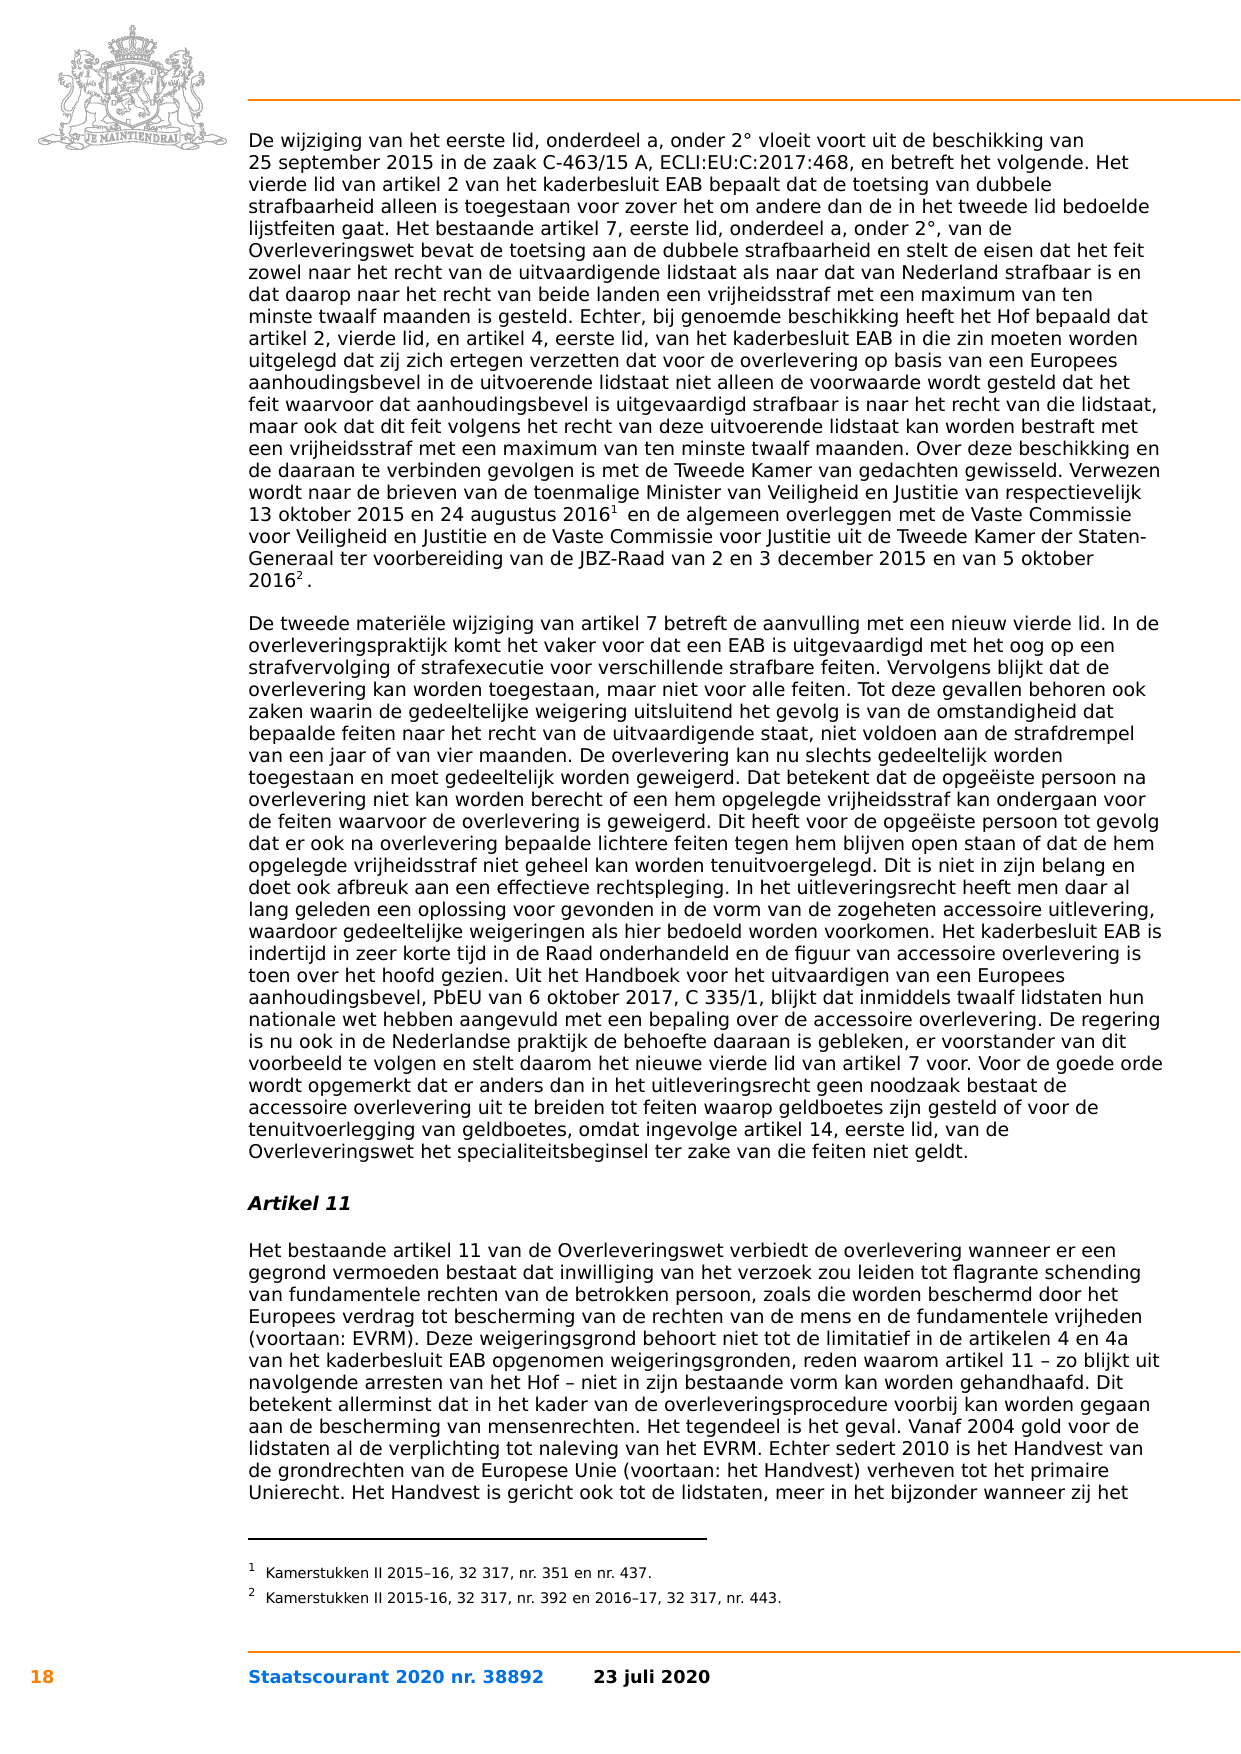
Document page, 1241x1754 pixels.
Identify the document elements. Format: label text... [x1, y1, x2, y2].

picture [38, 25, 227, 150]
text Kamerstukken II 2015-16, 32 317, nr. 392 en 2016–17, 32 317, nr. 443. [248, 1586, 1163, 1608]
text Het bestaande artikel 11 van de Overleveringswet verbiedt de overlevering wanneer er een gegrond vermoeden bestaat dat inwilliging van het verzoek zou leiden tot flagrante schending van fundamentele rechten van de betrokken persoon, zoals die worden beschermd door het Europees verdrag tot bescherming van de rechten van de mens en de fundamentele vrijheden (voortaan: EVRM). Deze weigeringsgrond behoort niet tot de limitatief in de artikelen 4 en 4a van het kaderbesluit EAB opgenomen weigeringsgronden, reden waarom artikel 11 – zo blijkt uit navolgende arresten van het Hof – niet in zijn bestaande vorm kan worden gehandhaafd. Dit betekent allerminst dat in het kader van de overleveringsprocedure voorbij kan worden gegaan aan de bescherming van mensenrechten. Het tegendeel is het geval. Vanaf 2004 gold voor de lidstaten al de verplichting tot naleving van het EVRM. Echter sedert 2010 is het Handvest van de grondrechten van de Europese Unie (voortaan: het Handvest) verheven tot het primaire Unierecht. Het Handvest is gericht ook tot de lidstaten, meer in het bijzonder wanneer zij het [248, 1240, 1163, 1503]
text De wijziging van het eerste lid, onderdeel a, onder 2° vloeit voort uit de beschikking van 25 september 2015 in de zaak C-463/15 A, ECLI:EU:C:2017:468, en betreft het volgende. Het vierde lid van artikel 2 van het kaderbesluit EAB bepaalt dat de toetsing van dubbele strafbaarheid alleen is toegestaan voor zover het om andere dan de in het tweede lid bedoelde lijstfeiten gaat. Het bestaande artikel 7, eerste lid, onderdeel a, onder 2°, van de Overleveringswet bevat de toetsing aan de dubbele strafbaarheid en stelt de eisen dat het feit zowel naar het recht van de uitvaardigende lidstaat als naar dat van Nederland strafbaar is en dat daarop naar het recht van beide landen een vrijheidsstraf met een maximum van ten minste twaalf maanden is gesteld. Echter, bij genoemde beschikking heeft het Hof bepaald dat artikel 2, vierde lid, en artikel 4, eerste lid, van het kaderbesluit EAB in die zin moeten worden uitgelegd dat zij zich ertegen verzetten dat voor de overlevering op basis van een Europees aanhoudingsbevel in de uitvoerende lidstaat niet alleen de voorwaarde wordt gesteld dat het feit waarvoor dat aanhoudingsbevel is uitgevaardigd strafbaar is naar het recht van die lidstaat, maar ook dat dit feit volgens het recht van deze uitvoerende lidstaat kan worden bestraft met een vrijheidsstraf met een maximum van ten minste twaalf maanden. Over deze beschikking en de daaraan te verbinden gevolgen is met de Tweede Kamer van gedachten gewisseld. Verwezen wordt naar de brieven van de toenmalige Minister van Veiligheid en Justitie van respectievelijk 13 oktober 2015 en 24 augustus 2016 en de algemeen overleggen met de Vaste Commissie voor Veiligheid en Justitie en de Vaste Commissie voor Justitie uit de Tweede Kamer der Staten-Generaal ter voorbereiding van de JBZ-Raad van 2 en 3 december 2015 en van 5 oktober 2016. [248, 130, 1163, 591]
subtitle Artikel 11 [248, 1193, 1163, 1215]
text Kamerstukken II 2015–16, 32 317, nr. 351 en nr. 437. [248, 1561, 1163, 1583]
text De tweede materiële wijziging van artikel 7 betreft de aanvulling met een nieuw vierde lid. In de overleveringspraktijk komt het vaker voor dat een EAB is uitgevaardigd met het oog op een strafvervolging of strafexecutie voor verschillende strafbare feiten. Vervolgens blijkt dat de overlevering kan worden toegestaan, maar niet voor alle feiten. Tot deze gevallen behoren ook zaken waarin de gedeeltelijke weigering uitsluitend het gevolg is van de omstandigheid dat bepaalde feiten naar het recht van de uitvaardigende staat, niet voldoen aan de strafdrempel van een jaar of van vier maanden. De overlevering kan nu slechts gedeeltelijk worden toegestaan en moet gedeeltelijk worden geweigerd. Dat betekent dat de opgeëiste persoon na overlevering niet kan worden berecht of een hem opgelegde vrijheidsstraf kan ondergaan voor de feiten waarvoor de overlevering is geweigerd. Dit heeft voor de opgeëiste persoon tot gevolg dat er ook na overlevering bepaalde lichtere feiten tegen hem blijven open staan of dat de hem opgelegde vrijheidsstraf niet geheel kan worden tenuitvoergelegd. Dit is niet in zijn belang en doet ook afbreuk aan een effectieve rechtspleging. In het uitleveringsrecht heeft men daar al lang geleden een oplossing voor gevonden in de vorm van de zogeheten accessoire uitlevering, waardoor gedeeltelijke weigeringen als hier bedoeld worden voorkomen. Het kaderbesluit EAB is indertijd in zeer korte tijd in de Raad onderhandeld en de figuur van accessoire overlevering is toen over het hoofd gezien. Uit het Handboek voor het uitvaardigen van een Europees aanhoudingsbevel, PbEU van 6 oktober 2017, C 335/1, blijkt dat inmiddels twaalf lidstaten hun nationale wet hebben aangevuld met een bepaling over de accessoire overlevering. De regering is nu ook in de Nederlandse praktijk de behoefte daaraan is gebleken, er voorstander van dit voorbeeld te volgen en stelt daarom het nieuwe vierde lid van artikel 7 voor. Voor de goede orde wordt opgemerkt dat er anders dan in het uitleveringsrecht geen noodzaak bestaat de accessoire overlevering uit te breiden tot feiten waarop geldboetes zijn gesteld of voor de tenuitvoerlegging van geldboetes, omdat ingevolge artikel 14, eerste lid, van de Overleveringswet het specialiteitsbeginsel ter zake van die feiten niet geldt. [248, 613, 1163, 1163]
